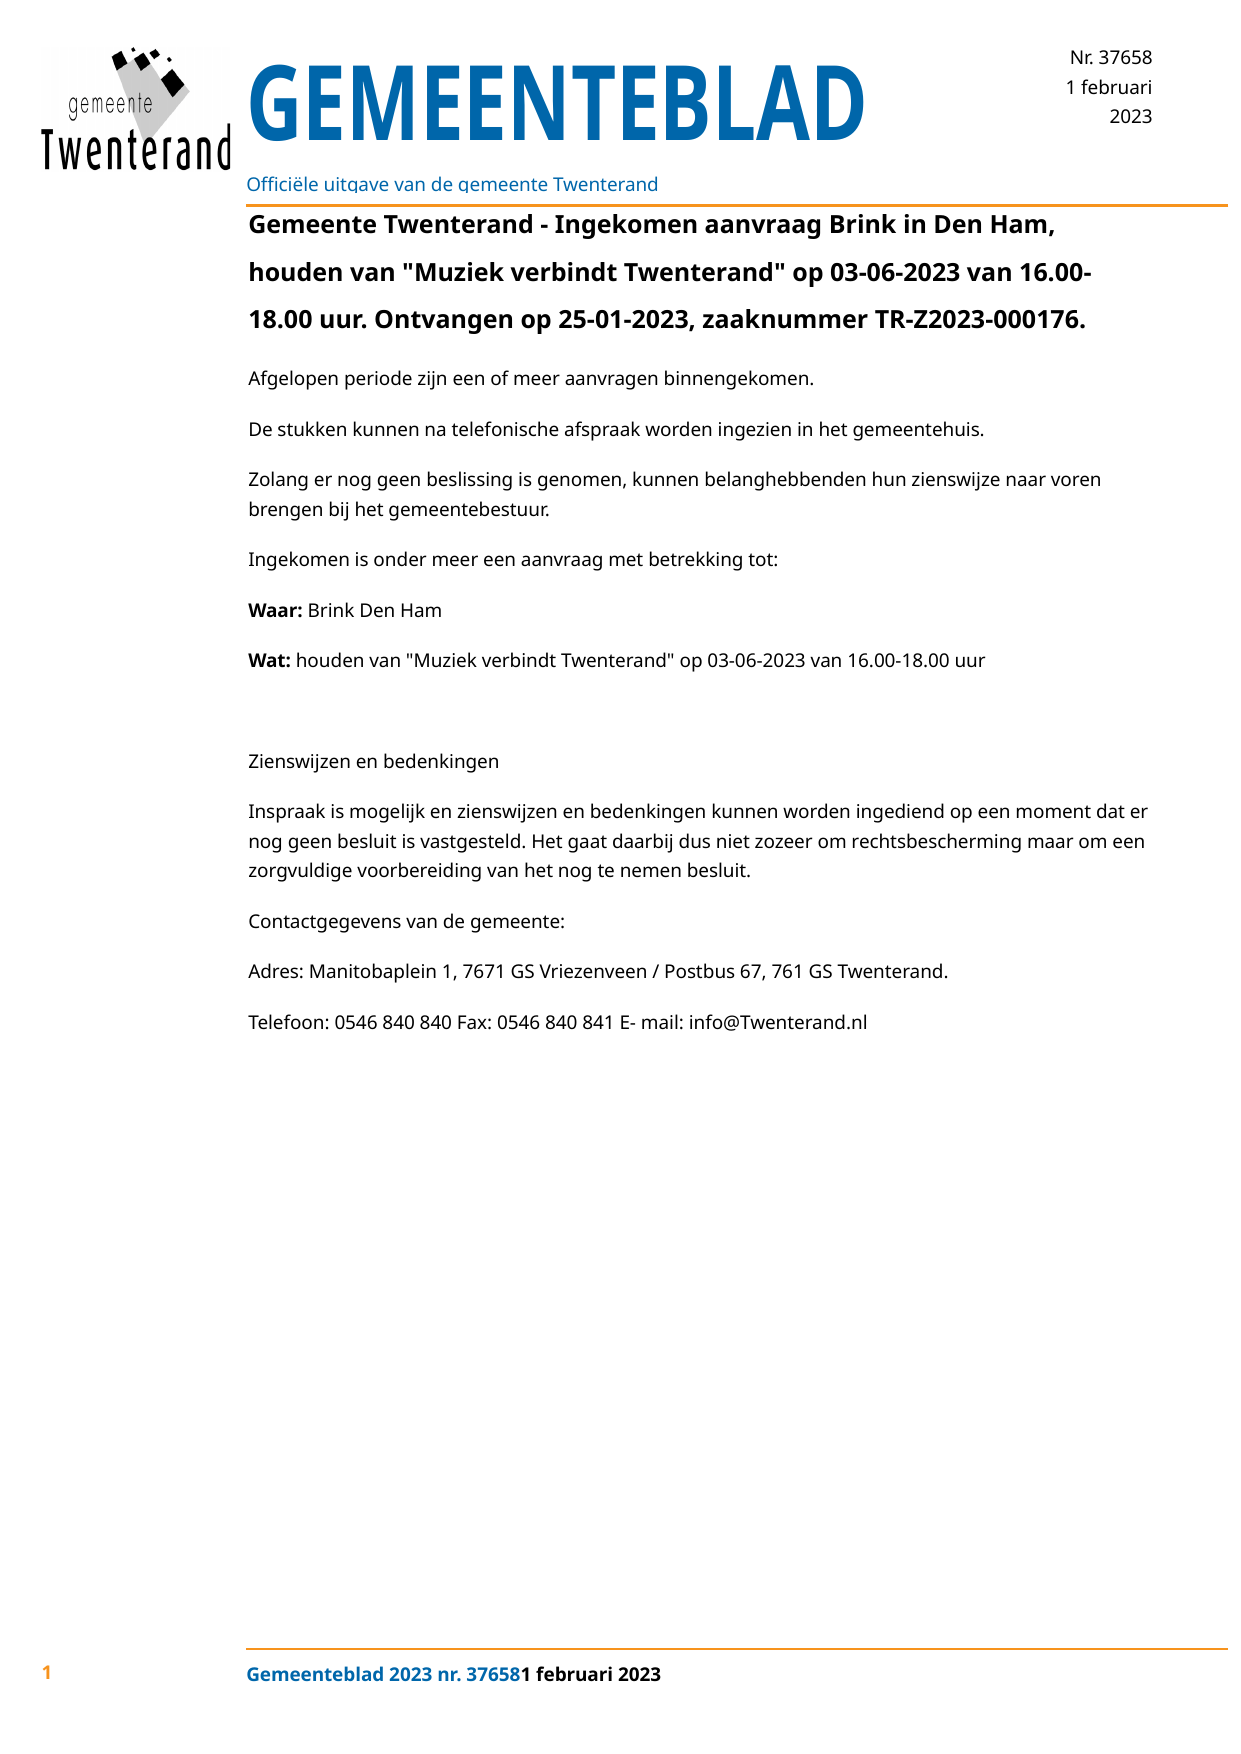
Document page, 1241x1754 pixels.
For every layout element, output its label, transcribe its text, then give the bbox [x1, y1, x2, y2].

text Afgelopen periode zijn een of meer aanvragen binnengekomen. [248, 366, 1152, 391]
text Zolang er nog geen beslissing is genomen, kunnen belanghebbenden hun zienswijze naar voren brengen bij het gemeentebestuur. [248, 466, 1152, 522]
text Inspraak is mogelijk en zienswijzen en bedenkingen kunnen worden ingediend op een moment dat er nog geen besluit is vastgesteld. Het gaat daarbij dus niet zozeer om rechtsbescherming maar om een zorgvuldige voorbereiding van het nog te nemen besluit. [248, 798, 1152, 883]
text Zienswijzen en bedenkingen [248, 748, 1152, 774]
text Gemeente Twenterand - Ingekomen aanvraag Brink in Den Ham, houden van "Muziek verbindt Twenterand" op 03-06-2023 van 16.00-18.00 uur. Ontvangen op 25-01-2023, zaaknummer TR-Z2023-000176. [248, 207, 1152, 336]
text Adres: Manitobaplein 1, 7671 GS Vriezenveen / Postbus 67, 761 GS Twenterand. [248, 958, 1152, 984]
picture [41, 47, 231, 172]
text Ingekomen is onder meer een aanvraag met betrekking tot: [248, 546, 1152, 572]
text Telefoon: 0546 840 840 Fax: 0546 840 841 E- mail: info@Twenterand.nl [248, 1009, 1152, 1034]
text Waar: Brink Den Ham [248, 597, 1152, 622]
text De stukken kunnen na telefonische afspraak worden ingezien in het gemeentehuis. [248, 416, 1152, 442]
text Wat: houden van "Muziek verbindt Twenterand" op 03-06-2023 van 16.00-18.00 uur [248, 647, 1152, 673]
text Contactgegevens van de gemeente: [248, 908, 1152, 934]
